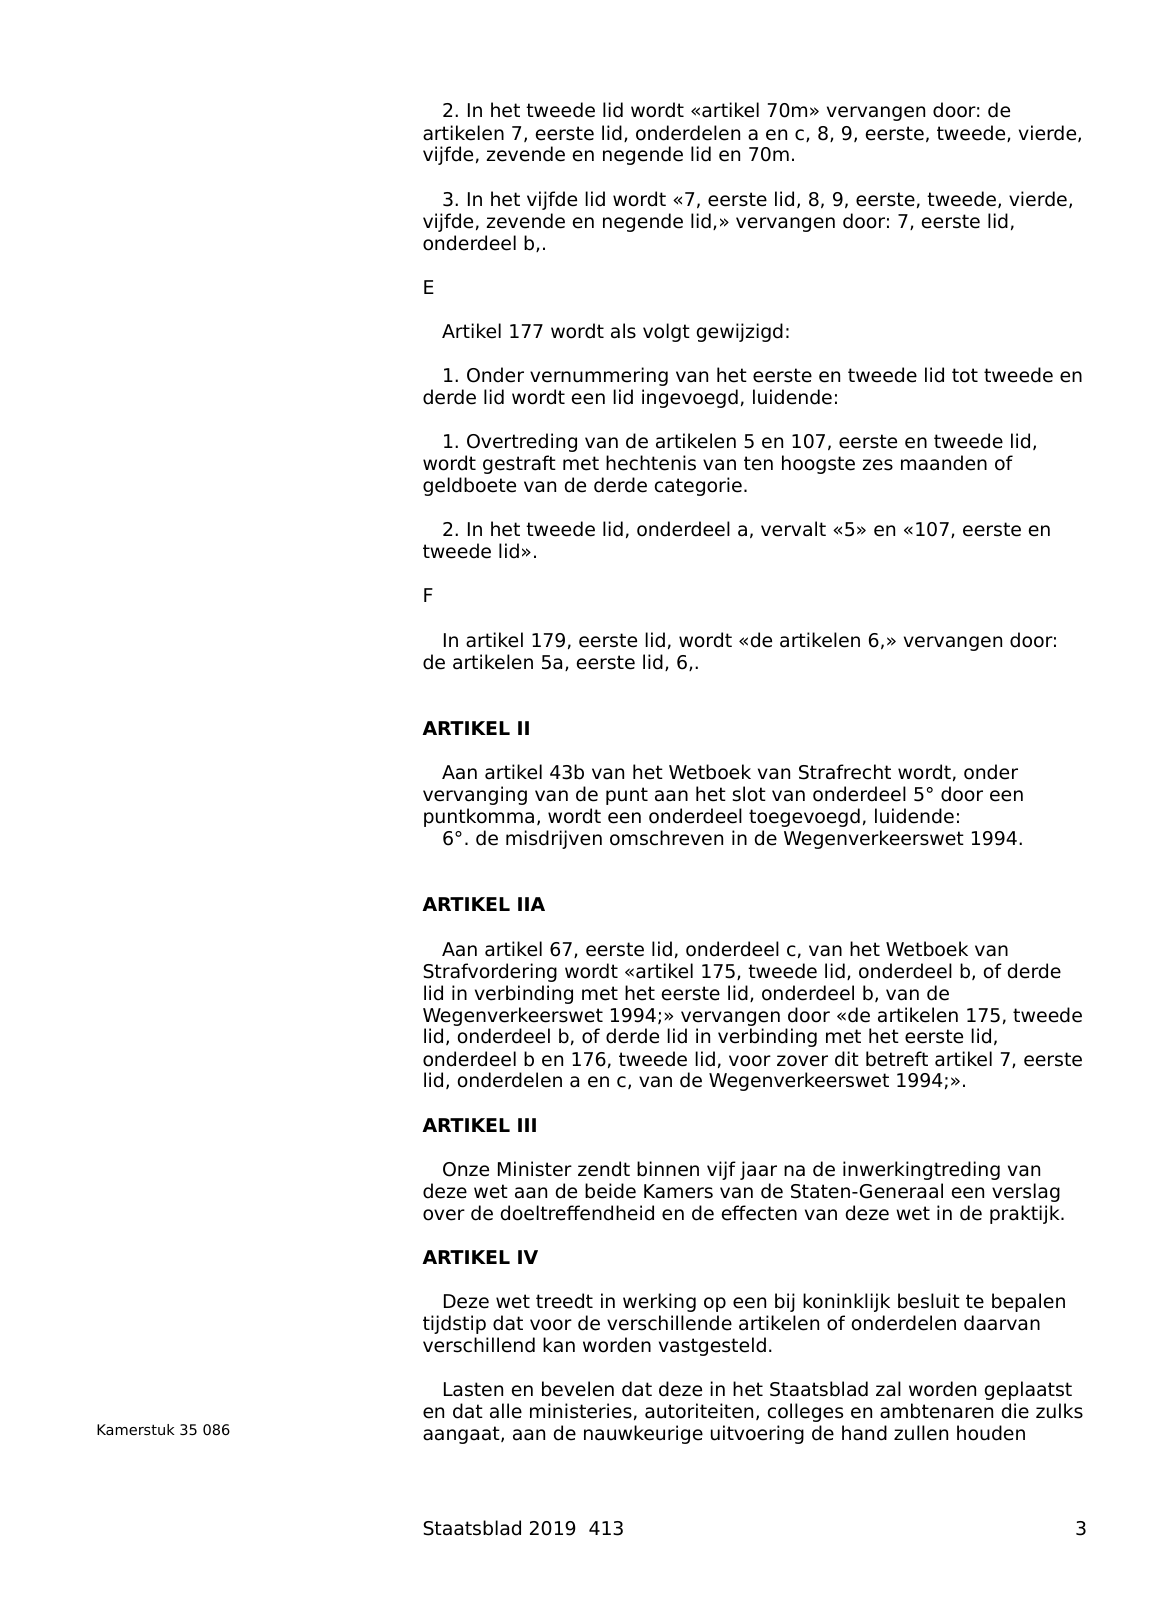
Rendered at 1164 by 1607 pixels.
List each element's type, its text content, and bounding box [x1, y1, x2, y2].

text 1. Onder vernummering van het eerste en tweede lid tot tweede en derde lid wordt een lid ingevoegd, luidende: [422, 365, 1087, 409]
text In artikel 179, eerste lid, wordt «de artikelen 6,» vervangen door: de artikelen 5a, eerste lid, 6,. [422, 629, 1087, 673]
text 1. Overtreding van de artikelen 5 en 107, eerste en tweede lid, wordt gestraft met hechtenis van ten hoogste zes maanden of geldboete van de derde categorie. [422, 431, 1087, 497]
text Aan artikel 43b van het Wetboek van Strafrecht wordt, onder vervanging van de punt aan het slot van onderdeel 5° door een puntkomma, wordt een onderdeel toegevoegd, luidende: [422, 762, 1087, 828]
subtitle ARTIKEL II [422, 718, 1087, 740]
text Aan artikel 67, eerste lid, onderdeel c, van het Wetboek van Strafvordering wordt «artikel 175, tweede lid, onderdeel b, of derde lid in verbinding met het eerste lid, onderdeel b, van de Wegenverkeerswet 1994;» vervangen door «de artikelen 175, tweede lid, onderdeel b, of derde lid in verbinding met het eerste lid, onderdeel b en 176, tweede lid, voor zover dit betreft artikel 7, eerste lid, onderdelen a en c, van de Wegenverkeerswet 1994;». [422, 938, 1087, 1092]
text E [422, 277, 1087, 299]
text 2. In het tweede lid, onderdeel a, vervalt «5» en «107, eerste en tweede lid». [422, 519, 1087, 563]
subtitle ARTIKEL III [422, 1114, 1087, 1137]
text 2. In het tweede lid wordt «artikel 70m» vervangen door: de artikelen 7, eerste lid, onderdelen a en c, 8, 9, eerste, tweede, vierde, vijfde, zevende en negende lid en 70m. [422, 100, 1087, 166]
text Artikel 177 wordt als volgt gewijzigd: [422, 321, 1087, 343]
subtitle ARTIKEL IV [422, 1247, 1087, 1269]
text 6°. de misdrijven omschreven in de Wegenverkeerswet 1994. [422, 828, 1087, 850]
text Onze Minister zendt binnen vijf jaar na de inwerkingtreding van deze wet aan de beide Kamers van de Staten-Generaal een verslag over de doeltreffendheid en de effecten van deze wet in de praktijk. [422, 1159, 1087, 1225]
text Kamerstuk 35 086 [77, 1422, 396, 1439]
text 3. In het vijfde lid wordt «7, eerste lid, 8, 9, eerste, tweede, vierde, vijfde, zevende en negende lid,» vervangen door: 7, eerste lid, onderdeel b,. [422, 188, 1087, 254]
text Lasten en bevelen dat deze in het Staatsblad zal worden geplaatst en dat alle ministeries, autoriteiten, colleges en ambtenaren die zulks aangaat, aan de nauwkeurige uitvoering de hand zullen houden [422, 1379, 1087, 1445]
text F [422, 585, 1087, 607]
subtitle ARTIKEL IIA [422, 894, 1087, 916]
text Deze wet treedt in werking op een bij koninklijk besluit te bepalen tijdstip dat voor de verschillende artikelen of onderdelen daarvan verschillend kan worden vastgesteld. [422, 1291, 1087, 1357]
